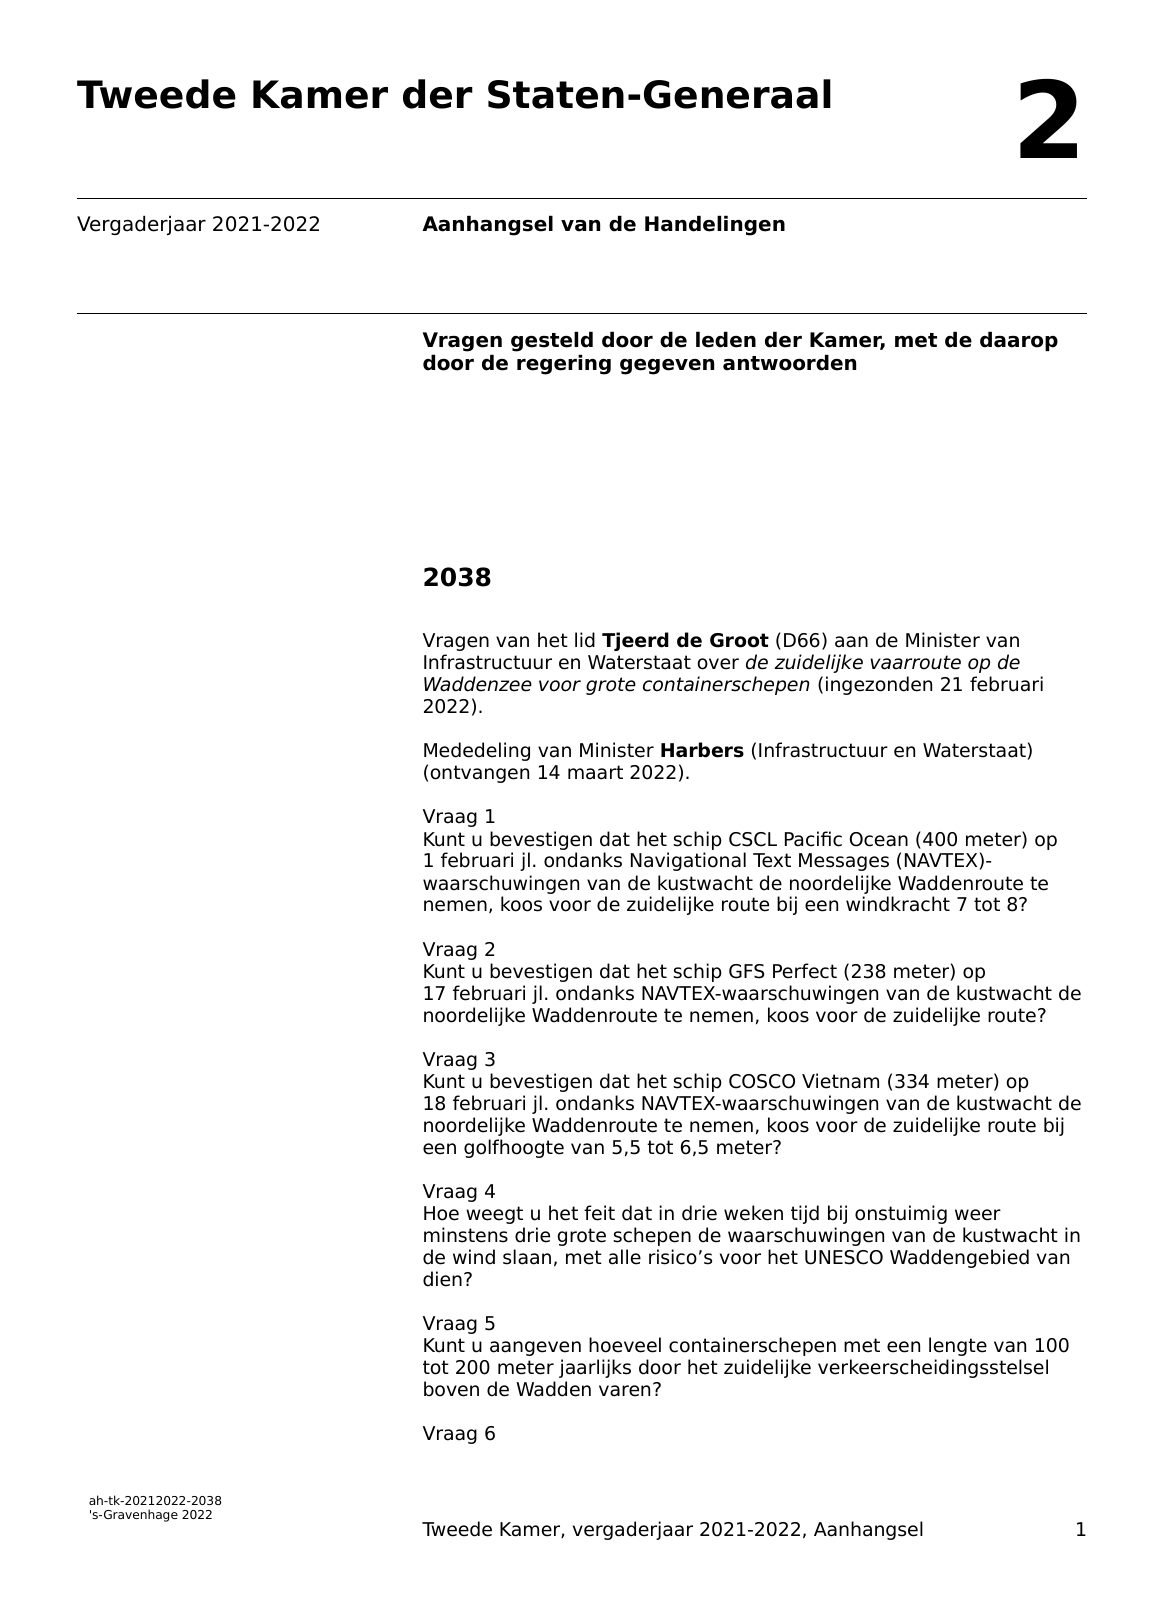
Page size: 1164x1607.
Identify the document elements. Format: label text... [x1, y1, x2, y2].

text Vraag 3 [422, 1049, 1087, 1071]
table_header 2 [886, 59, 1087, 198]
table_cell Aanhangsel van de Handelingen [422, 199, 1087, 313]
text Mededeling van Minister Harbers (Infrastructuur en Waterstaat) (ontvangen 14 maart 2022). [422, 740, 1087, 784]
text Kunt u bevestigen dat het schip COSCO Vietnam (334 meter) op 18 februari jl. ondanks NAVTEX-waarschuwingen van de kustwacht de noordelijke Waddenroute te nemen, koos voor de zuidelijke route bij een golfhoogte van 5,5 tot 6,5 meter? [422, 1071, 1087, 1158]
text 's-Gravenhage 2022 [88, 1508, 323, 1522]
text Vraag 6 [422, 1423, 1087, 1445]
text Kunt u bevestigen dat het schip CSCL Pacific Ocean (400 meter) op 1 februari jl. ondanks Navigational Text Messages (NAVTEX)-waarschuwingen van de kustwacht de noordelijke Waddenroute te nemen, koos voor de zuidelijke route bij een windkracht 7 tot 8? [422, 828, 1087, 916]
text Kunt u bevestigen dat het schip GFS Perfect (238 meter) op 17 februari jl. ondanks NAVTEX-waarschuwingen van de kustwacht de noordelijke Waddenroute te nemen, koos voor de zuidelijke route? [422, 961, 1087, 1026]
text Vragen van het lid Tjeerd de Groot (D66) aan de Minister van Infrastructuur en Waterstaat over de zuidelijke vaarroute op de Waddenzee voor grote containerschepen (ingezonden 21 februari 2022). [422, 630, 1087, 718]
text Kunt u aangeven hoeveel containerschepen met een lengte van 100 tot 200 meter jaarlijks door het zuidelijke verkeerscheidingsstelsel boven de Wadden varen? [422, 1335, 1087, 1401]
text Vraag 1 [422, 806, 1087, 828]
text Hoe weegt u het feit dat in drie weken tijd bij onstuimig weer minstens drie grote schepen de waarschuwingen van de kustwacht in de wind slaan, met alle risico’s voor het UNESCO Waddengebied van dien? [422, 1203, 1087, 1291]
text 2038 [422, 563, 1087, 592]
table_header Tweede Kamer der Staten-Generaal [77, 59, 886, 198]
table_cell Vragen gesteld door de leden der Kamer, met de daarop door de regering gegeven antwoorden [422, 314, 1087, 375]
text Vraag 2 [422, 938, 1087, 961]
text Vraag 4 [422, 1181, 1087, 1203]
table_cell [77, 314, 422, 375]
text ah-tk-20212022-2038 [88, 1494, 323, 1508]
text Vraag 5 [422, 1313, 1087, 1335]
table_cell Vergaderjaar 2021-2022 [77, 199, 422, 313]
